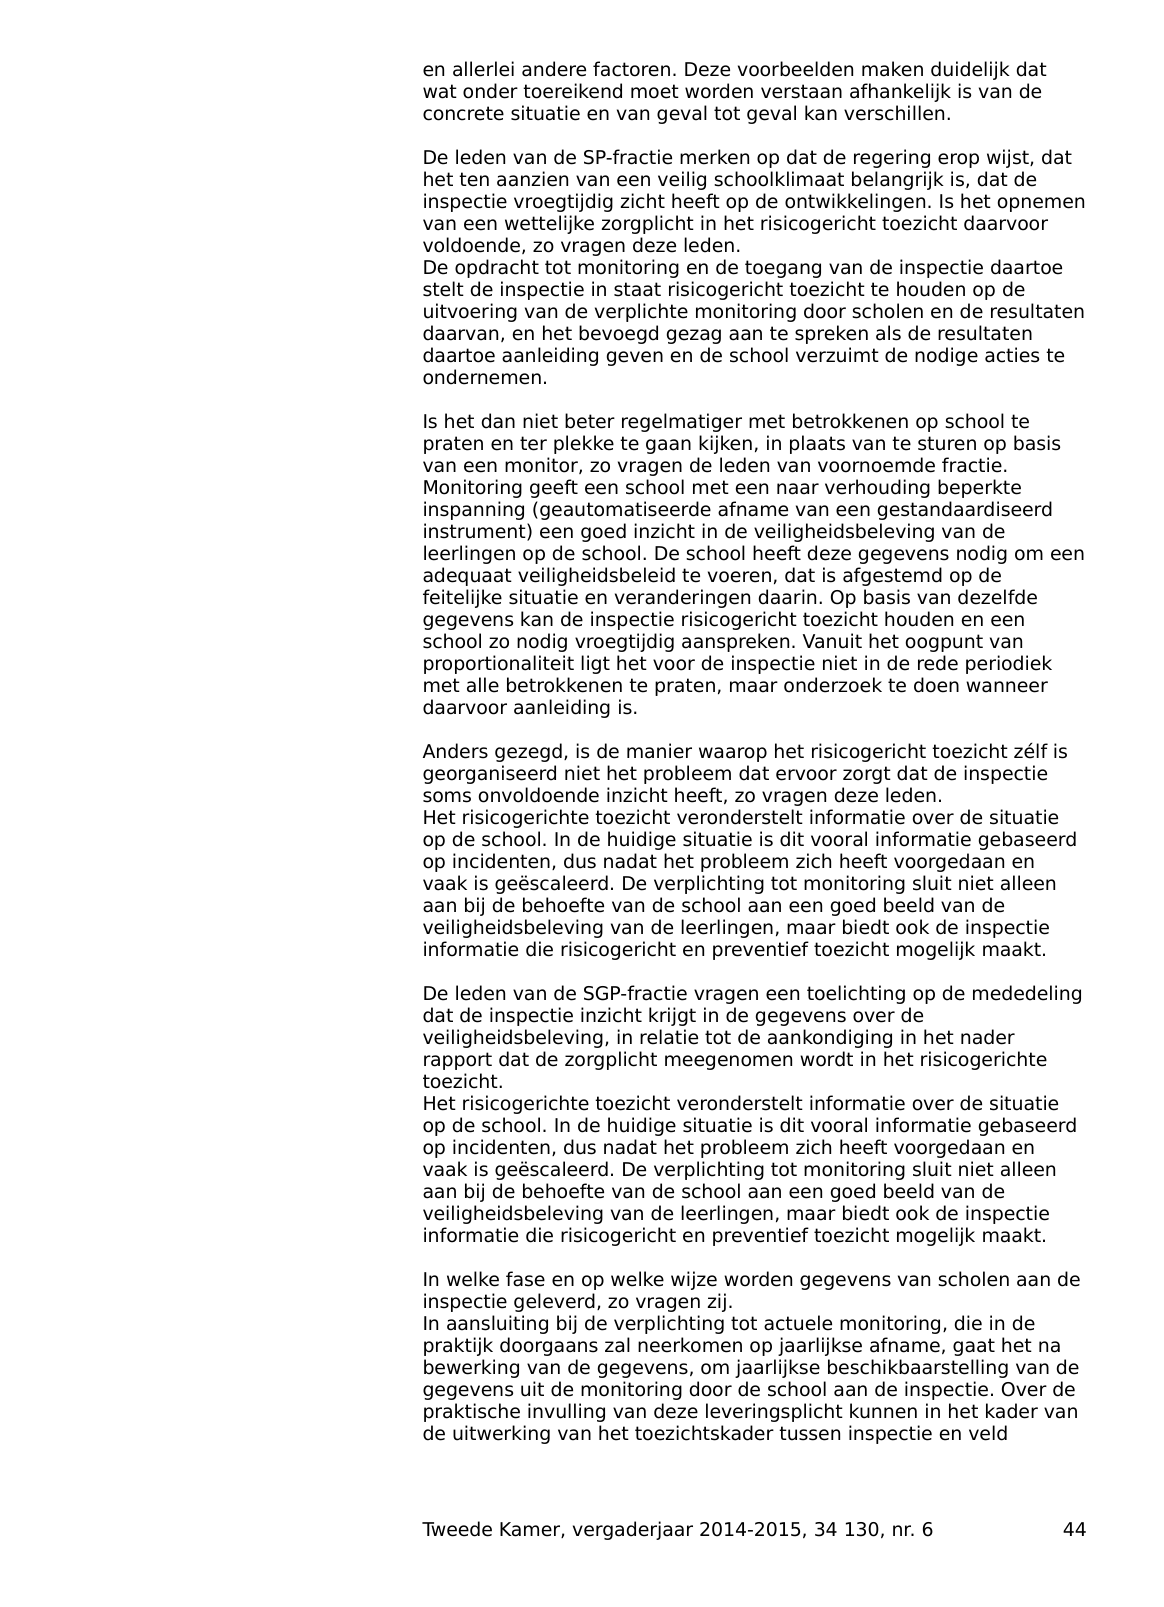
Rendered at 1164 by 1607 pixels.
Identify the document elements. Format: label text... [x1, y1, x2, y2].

text en allerlei andere factoren. Deze voorbeelden maken duidelijk dat wat onder toereikend moet worden verstaan afhankelijk is van de concrete situatie en van geval tot geval kan verschillen. [422, 59, 1087, 125]
text Monitoring geeft een school met een naar verhouding beperkte inspanning (geautomatiseerde afname van een gestandaardiseerd instrument) een goed inzicht in de veiligheidsbeleving van de leerlingen op de school. De school heeft deze gegevens nodig om een adequaat veiligheidsbeleid te voeren, dat is afgestemd op de feitelijke situatie en veranderingen daarin. Op basis van dezelfde gegevens kan de inspectie risicogericht toezicht houden en een school zo nodig vroegtijdig aanspreken. Vanuit het oogpunt van proportionaliteit ligt het voor de inspectie niet in de rede periodiek met alle betrokkenen te praten, maar onderzoek te doen wanneer daarvoor aanleiding is. [422, 477, 1087, 719]
text Het risicogerichte toezicht veronderstelt informatie over de situatie op de school. In de huidige situatie is dit vooral informatie gebaseerd op incidenten, dus nadat het probleem zich heeft voorgedaan en vaak is geëscaleerd. De verplichting tot monitoring sluit niet alleen aan bij de behoefte van de school aan een goed beeld van de veiligheidsbeleving van de leerlingen, maar biedt ook de inspectie informatie die risicogericht en preventief toezicht mogelijk maakt. [422, 807, 1087, 961]
text In aansluiting bij de verplichting tot actuele monitoring, die in de praktijk doorgaans zal neerkomen op jaarlijkse afname, gaat het na bewerking van de gegevens, om jaarlijkse beschikbaarstelling van de gegevens uit de monitoring door de school aan de inspectie. Over de praktische invulling van deze leveringsplicht kunnen in het kader van de uitwerking van het toezichtskader tussen inspectie en veld [422, 1313, 1087, 1445]
text De leden van de SGP-fractie vragen een toelichting op de mededeling dat de inspectie inzicht krijgt in de gegevens over de veiligheidsbeleving, in relatie tot de aankondiging in het nader rapport dat de zorgplicht meegenomen wordt in het risicogerichte toezicht. [422, 983, 1087, 1093]
text Het risicogerichte toezicht veronderstelt informatie over de situatie op de school. In de huidige situatie is dit vooral informatie gebaseerd op incidenten, dus nadat het probleem zich heeft voorgedaan en vaak is geëscaleerd. De verplichting tot monitoring sluit niet alleen aan bij de behoefte van de school aan een goed beeld van de veiligheidsbeleving van de leerlingen, maar biedt ook de inspectie informatie die risicogericht en preventief toezicht mogelijk maakt. [422, 1093, 1087, 1247]
text Anders gezegd, is de manier waarop het risicogericht toezicht zélf is georganiseerd niet het probleem dat ervoor zorgt dat de inspectie soms onvoldoende inzicht heeft, zo vragen deze leden. [422, 741, 1087, 807]
text Is het dan niet beter regelmatiger met betrokkenen op school te praten en ter plekke te gaan kijken, in plaats van te sturen op basis van een monitor, zo vragen de leden van voornoemde fractie. [422, 411, 1087, 477]
text De opdracht tot monitoring en de toegang van de inspectie daartoe stelt de inspectie in staat risicogericht toezicht te houden op de uitvoering van de verplichte monitoring door scholen en de resultaten daarvan, en het bevoegd gezag aan te spreken als de resultaten daartoe aanleiding geven en de school verzuimt de nodige acties te ondernemen. [422, 257, 1087, 389]
text In welke fase en op welke wijze worden gegevens van scholen aan de inspectie geleverd, zo vragen zij. [422, 1269, 1087, 1313]
text De leden van de SP-fractie merken op dat de regering erop wijst, dat het ten aanzien van een veilig schoolklimaat belangrijk is, dat de inspectie vroegtijdig zicht heeft op de ontwikkelingen. Is het opnemen van een wettelijke zorgplicht in het risicogericht toezicht daarvoor voldoende, zo vragen deze leden. [422, 147, 1087, 257]
